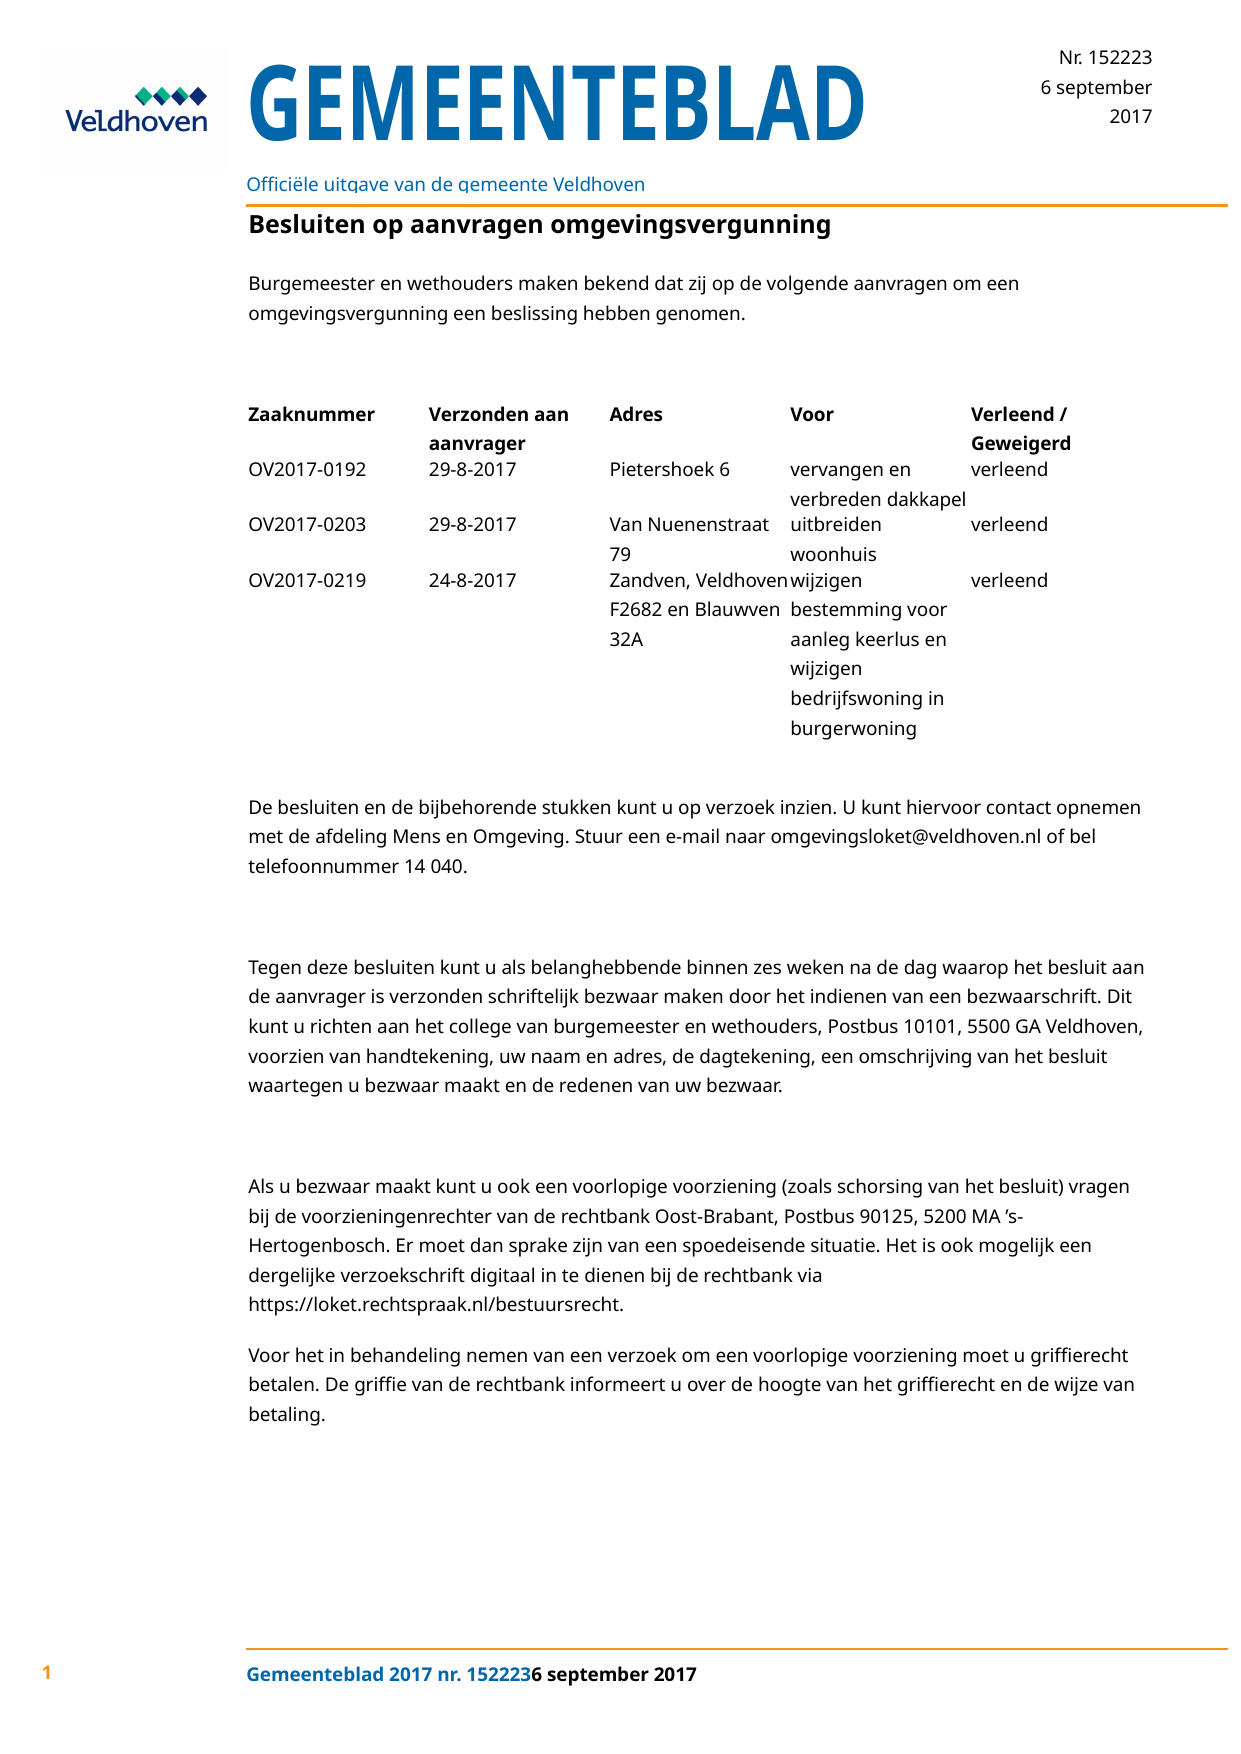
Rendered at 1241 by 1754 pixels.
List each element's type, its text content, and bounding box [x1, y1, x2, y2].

table_cell OV2017-0219 [248, 567, 429, 740]
table_header Zaaknummer [248, 401, 429, 456]
table_cell vervangen en verbreden dakkapel [790, 456, 971, 511]
table_cell 29-8-2017 [429, 456, 609, 511]
table_cell 24-8-2017 [429, 567, 609, 740]
table_cell 29-8-2017 [429, 511, 609, 567]
table_cell verleend [971, 511, 1152, 567]
table_cell Van Nuenenstraat 79 [609, 511, 790, 567]
text De besluiten en de bijbehorende stukken kunt u op verzoek inzien. U kunt hiervoor contact opnemen met de afdeling Mens en Omgeving. Stuur een e-mail naar omgevingsloket@veldhoven.nl of bel telefoonnummer 14 040. [248, 794, 1152, 879]
table_cell Zandven, Veldhoven F2682 en Blauwven 32A [609, 567, 790, 740]
table_header Verleend / Geweigerd [971, 401, 1152, 456]
picture [41, 47, 231, 172]
text Voor het in behandeling nemen van een verzoek om een voorlopige voorziening moet u griffierecht betalen. De griffie van de rechtbank informeert u over de hoogte van het griffierecht en de wijze van betaling. [248, 1342, 1152, 1427]
table_cell verleend [971, 456, 1152, 511]
table_cell wijzigen bestemming voor aanleg keerlus en wijzigen bedrijfswoning in burgerwoning [790, 567, 971, 740]
table_header Adres [609, 401, 790, 456]
table_cell uitbreiden woonhuis [790, 511, 971, 567]
table_header Voor [790, 401, 971, 456]
text Tegen deze besluiten kunt u als belanghebbende binnen zes weken na de dag waarop het besluit aan de aanvrager is verzonden schriftelijk bezwaar maken door het indienen van een bezwaarschrift. Dit kunt u richten aan het college van burgemeester en wethouders, Postbus 10101, 5500 GA Veldhoven, voorzien van handtekening, uw naam en adres, de dagtekening, een omschrijving van het besluit waartegen u bezwaar maakt en de redenen van uw bezwaar. [248, 954, 1152, 1098]
text Burgemeester en wethouders maken bekend dat zij op de volgende aanvragen om een omgevingsvergunning een beslissing hebben genomen. [248, 270, 1152, 326]
table_cell OV2017-0192 [248, 456, 429, 511]
table_cell verleend [971, 567, 1152, 740]
table_header Verzonden aan aanvrager [429, 401, 609, 456]
text Als u bezwaar maakt kunt u ook een voorlopige voorziening (zoals schorsing van het besluit) vragen bij de voorzieningenrechter van de rechtbank Oost-Brabant, Postbus 90125, 5200 MA ’s-Hertogenbosch. Er moet dan sprake zijn van een spoedeisende situatie. Het is ook mogelijk een dergelijke verzoekschrift digitaal in te dienen bij de rechtbank via https://loket.rechtspraak.nl/bestuursrecht. [248, 1173, 1152, 1317]
table_cell Pietershoek 6 [609, 456, 790, 511]
table_cell OV2017-0203 [248, 511, 429, 567]
text Besluiten op aanvragen omgevingsvergunning [248, 207, 1152, 241]
